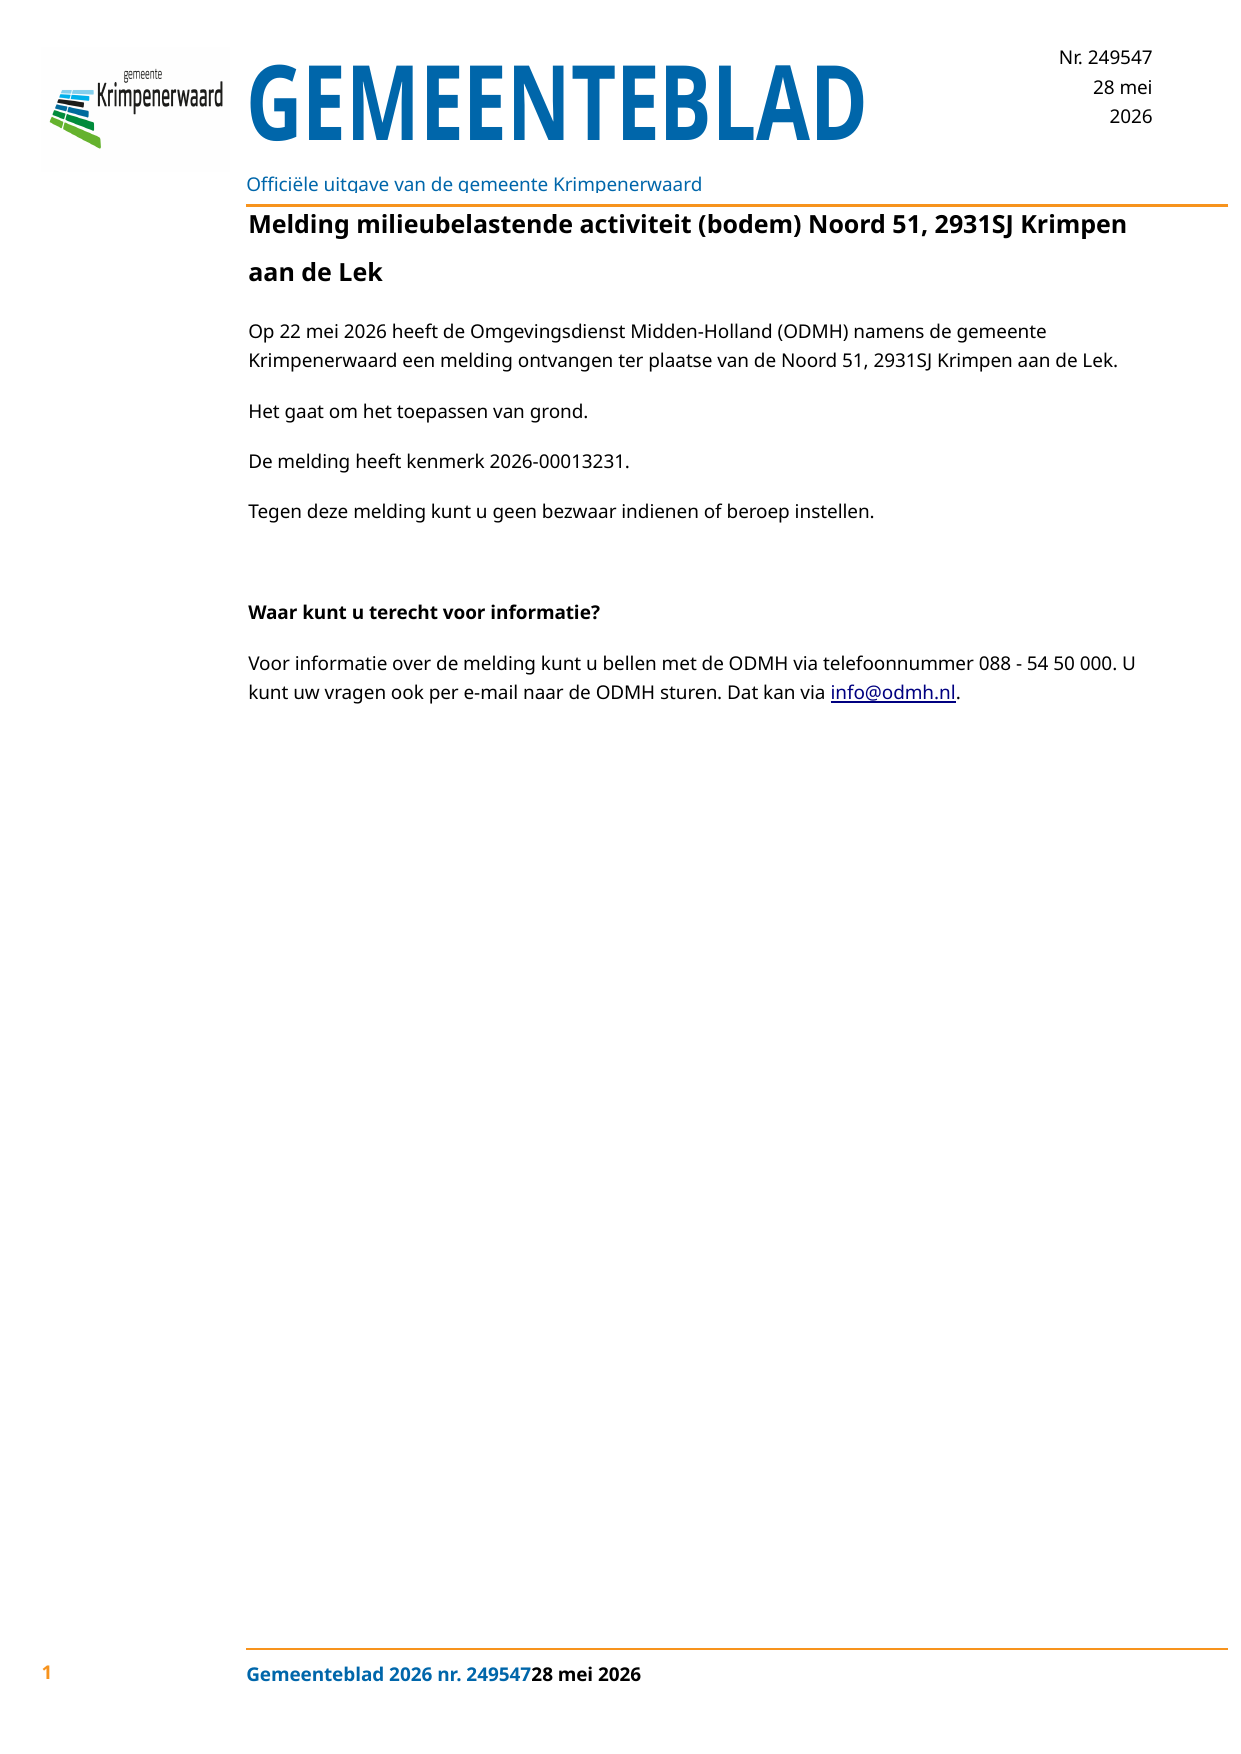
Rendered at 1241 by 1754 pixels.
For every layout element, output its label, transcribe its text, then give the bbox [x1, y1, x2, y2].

text Op 22 mei 2026 heeft de Omgevingsdienst Midden-Holland (ODMH) namens de gemeente Krimpenerwaard een melding ontvangen ter plaatse van de Noord 51, 2931SJ Krimpen aan de Lek. [248, 318, 1152, 373]
text Tegen deze melding kunt u geen bezwaar indienen of beroep instellen. [248, 499, 1152, 524]
text De melding heeft kenmerk 2026-00013231. [248, 448, 1152, 474]
picture [41, 47, 231, 172]
text Het gaat om het toepassen van grond. [248, 398, 1152, 424]
text Voor informatie over de melding kunt u bellen met de ODMH via telefoonnummer 088 - 54 50 000. U kunt uw vragen ook per e-mail naar de ODMH sturen. Dat kan via info@odmh.nl. [248, 650, 1152, 705]
text Waar kunt u terecht voor informatie? [248, 599, 1152, 625]
text Melding milieubelastende activiteit (bodem) Noord 51, 2931SJ Krimpen aan de Lek [248, 207, 1152, 288]
